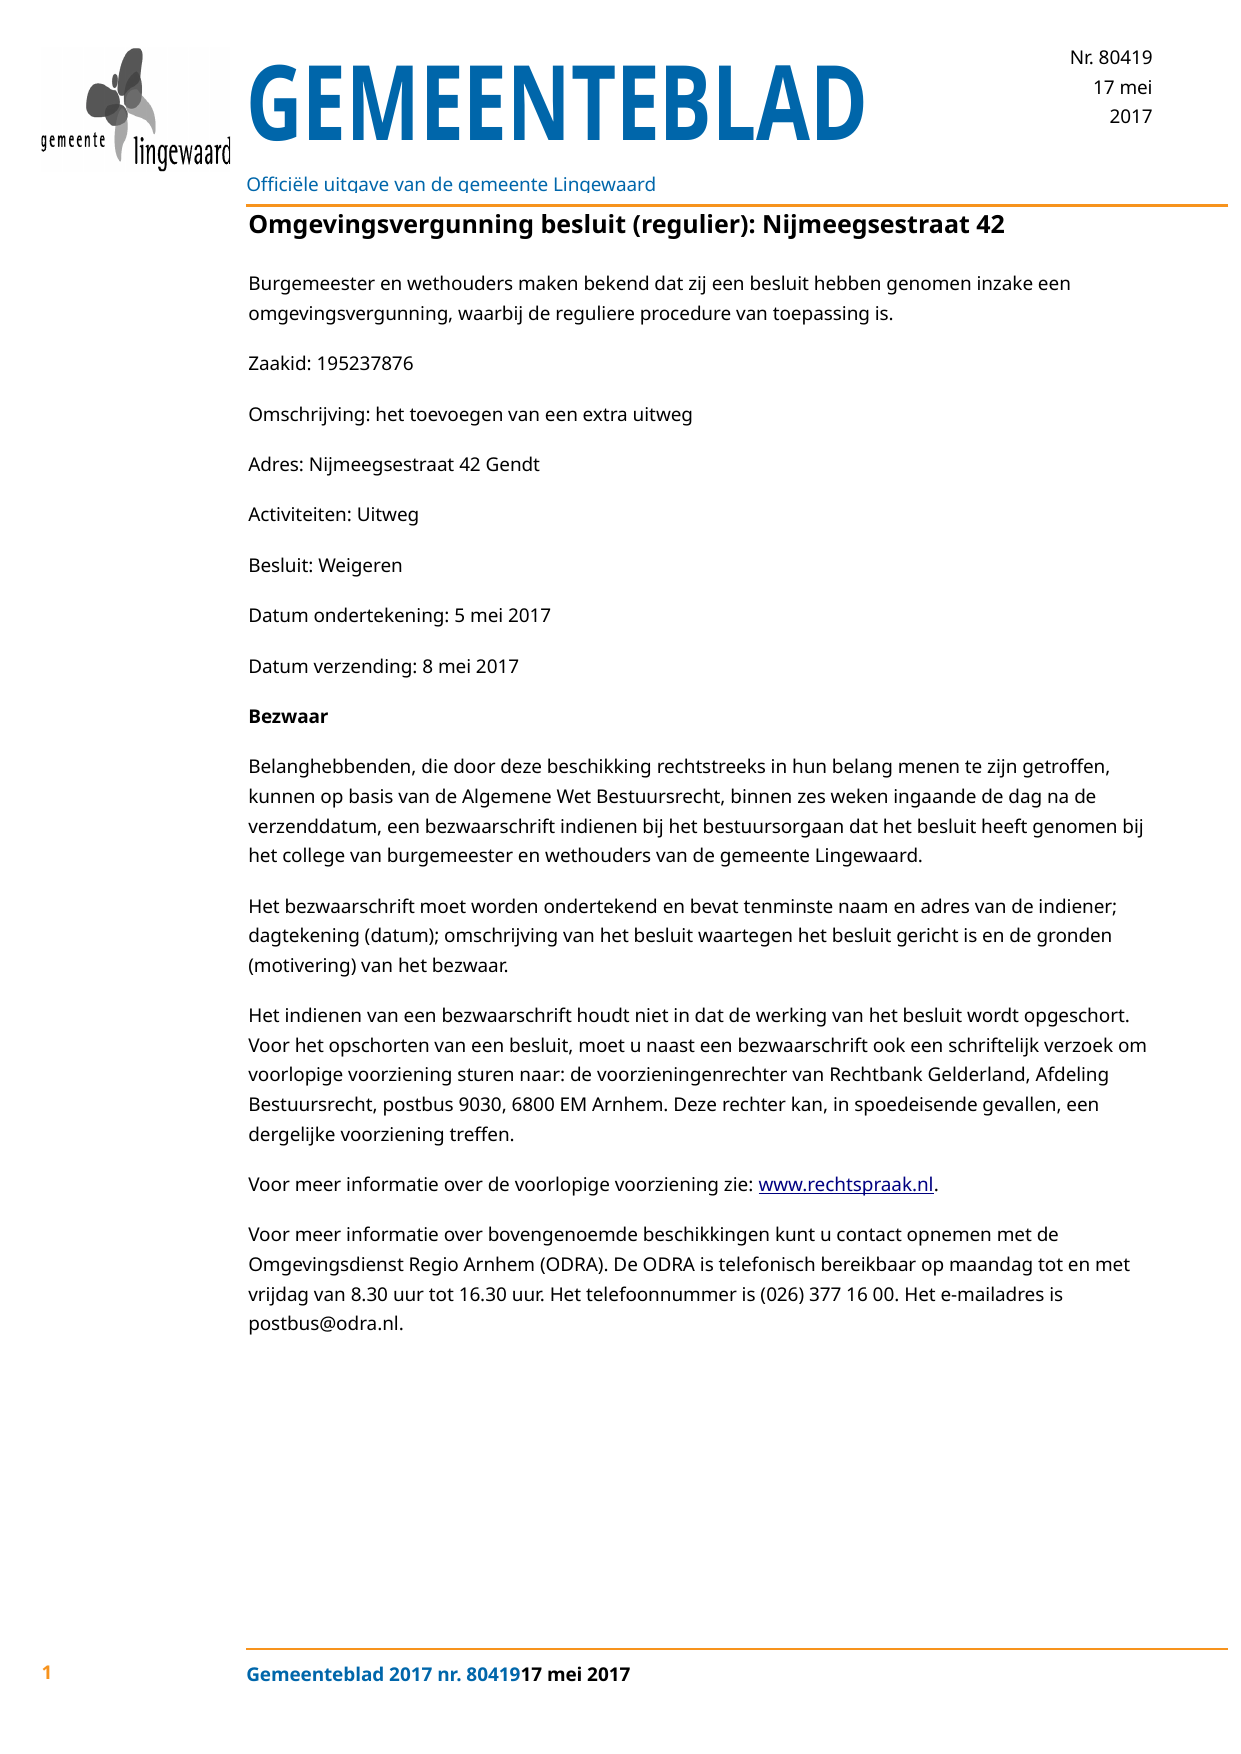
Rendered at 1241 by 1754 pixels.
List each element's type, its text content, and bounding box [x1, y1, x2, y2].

text Belanghebbenden, die door deze beschikking rechtstreeks in hun belang menen te zijn getroffen, kunnen op basis van de Algemene Wet Bestuursrecht, binnen zes weken ingaande de dag na de verzenddatum, een bezwaarschrift indienen bij het bestuursorgaan dat het besluit heeft genomen bij het college van burgemeester en wethouders van de gemeente Lingewaard. [248, 754, 1152, 868]
text Het indienen van een bezwaarschrift houdt niet in dat de werking van het besluit wordt opgeschort. Voor het opschorten van een besluit, moet u naast een bezwaarschrift ook een schriftelijk verzoek om voorlopige voorziening sturen naar: de voorzieningenrechter van Rechtbank Gelderland, Afdeling Bestuursrecht, postbus 9030, 6800 EM Arnhem. Deze rechter kan, in spoedeisende gevallen, een dergelijke voorziening treffen. [248, 1002, 1152, 1146]
text Adres: Nijmeegsestraat 42 Gendt [248, 451, 1152, 477]
text Het bezwaarschrift moet worden ondertekend en bevat tenminste naam en adres van de indiener; dagtekening (datum); omschrijving van het besluit waartegen het besluit gericht is en de gronden (motivering) van het bezwaar. [248, 893, 1152, 978]
picture [41, 47, 231, 172]
text Burgemeester en wethouders maken bekend dat zij een besluit hebben genomen inzake een omgevingsvergunning, waarbij de reguliere procedure van toepassing is. [248, 270, 1152, 326]
text Datum ondertekening: 5 mei 2017 [248, 602, 1152, 628]
text Zaakid: 195237876 [248, 350, 1152, 376]
text Voor meer informatie over bovengenoemde beschikkingen kunt u contact opnemen met de Omgevingsdienst Regio Arnhem (ODRA). De ODRA is telefonisch bereikbaar op maandag tot en met vrijdag van 8.30 uur tot 16.30 uur. Het telefoonnummer is (026) 377 16 00. Het e-mailadres is postbus@odra.nl. [248, 1222, 1152, 1336]
text Besluit: Weigeren [248, 552, 1152, 578]
text Omschrijving: het toevoegen van een extra uitweg [248, 401, 1152, 426]
text Omgevingsvergunning besluit (regulier): Nijmeegsestraat 42 [248, 207, 1152, 241]
text Bezwaar [248, 703, 1152, 729]
text Activiteiten: Uitweg [248, 502, 1152, 527]
text Datum verzending: 8 mei 2017 [248, 653, 1152, 678]
text Voor meer informatie over de voorlopige voorziening zie: www.rechtspraak.nl. [248, 1171, 1152, 1197]
